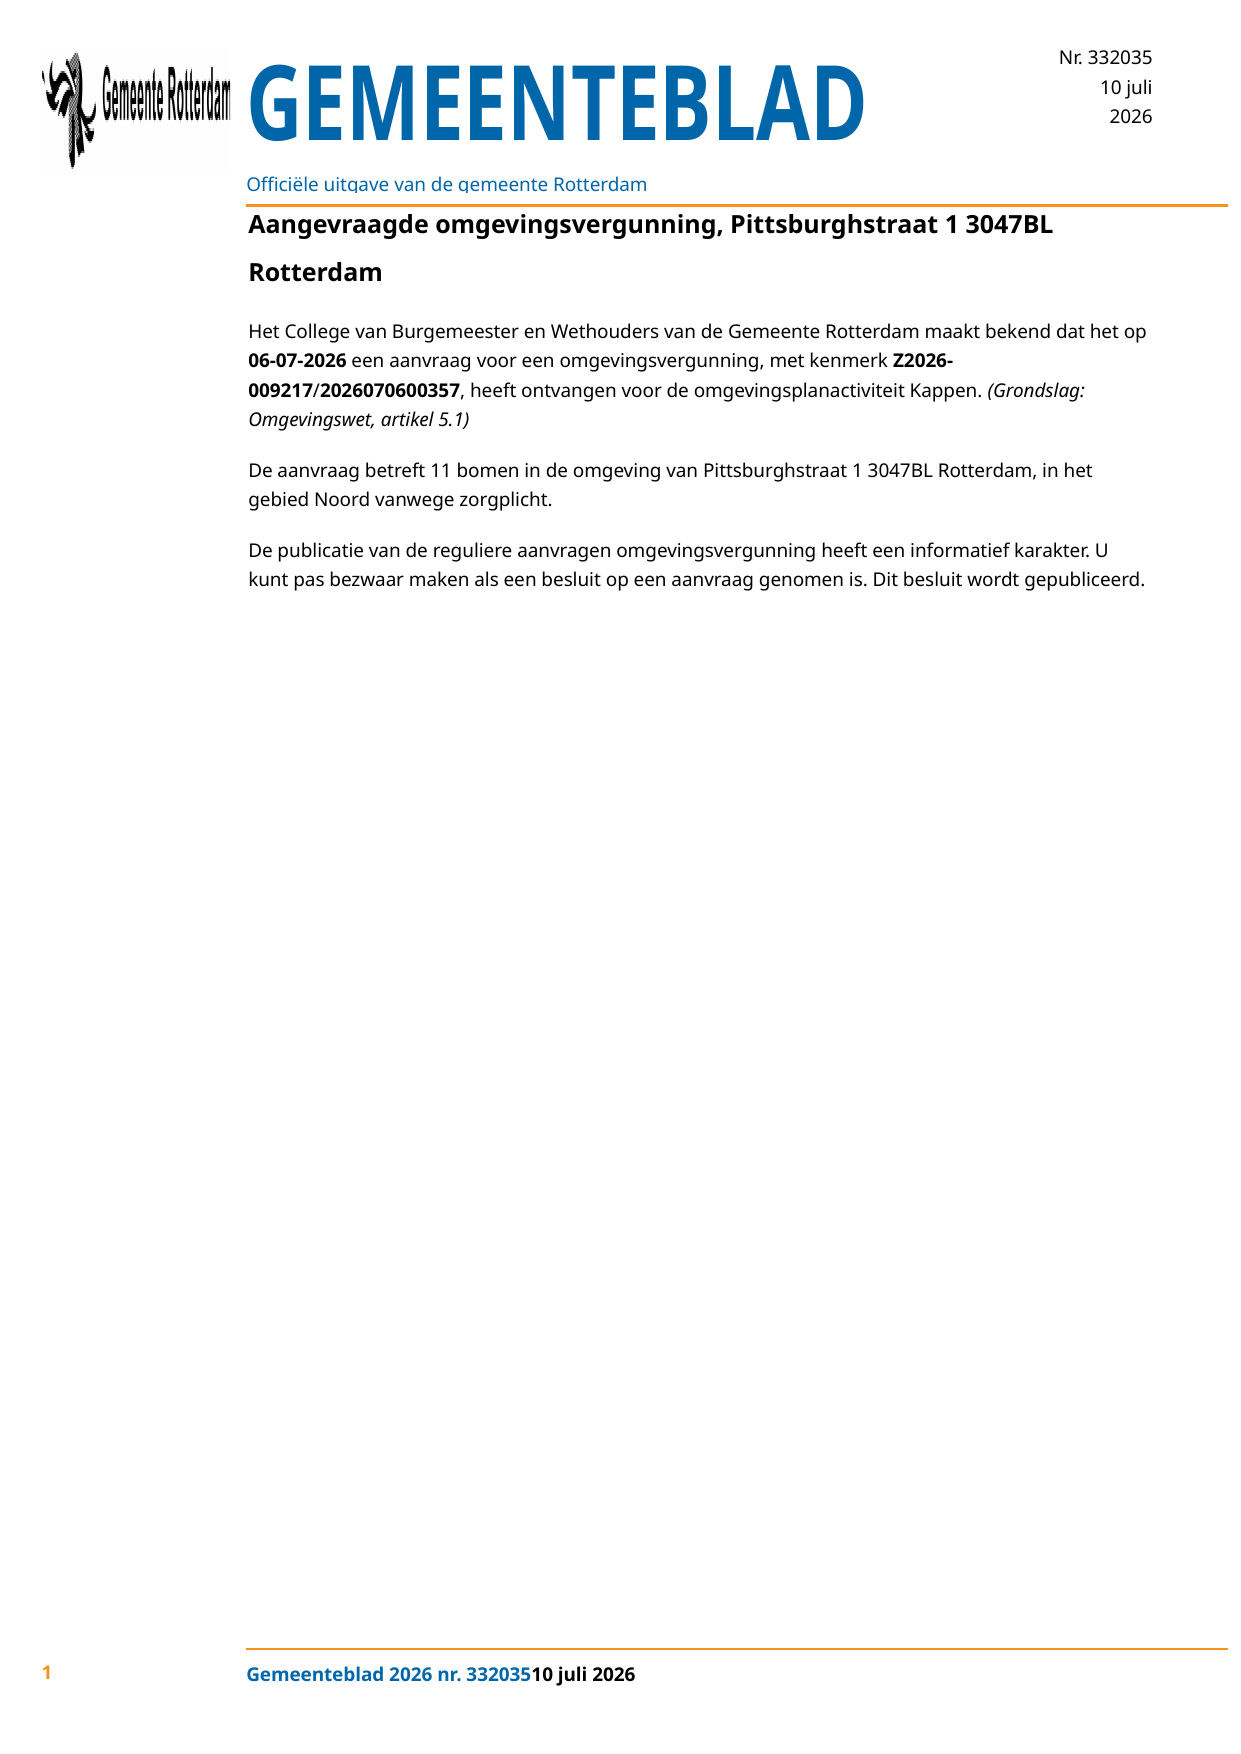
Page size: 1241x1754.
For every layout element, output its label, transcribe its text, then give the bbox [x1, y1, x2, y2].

text De publicatie van de reguliere aanvragen omgevingsvergunning heeft een informatief karakter. U kunt pas bezwaar maken als een besluit op een aanvraag genomen is. Dit besluit wordt gepubliceerd. [248, 537, 1152, 592]
picture [41, 47, 231, 172]
text Aangevraagde omgevingsvergunning, Pittsburghstraat 1 3047BL Rotterdam [248, 207, 1152, 288]
text Het College van Burgemeester en Wethouders van de Gemeente Rotterdam maakt bekend dat het op 06-07-2026 een aanvraag voor een omgevingsvergunning, met kenmerk Z2026-009217/2026070600357, heeft ontvangen voor de omgevingsplanactiviteit Kappen. (Grondslag: Omgevingswet, artikel 5.1) [248, 318, 1152, 432]
text De aanvraag betreft 11 bomen in de omgeving van Pittsburghstraat 1 3047BL Rotterdam, in het gebied Noord vanwege zorgplicht. [248, 457, 1152, 512]
